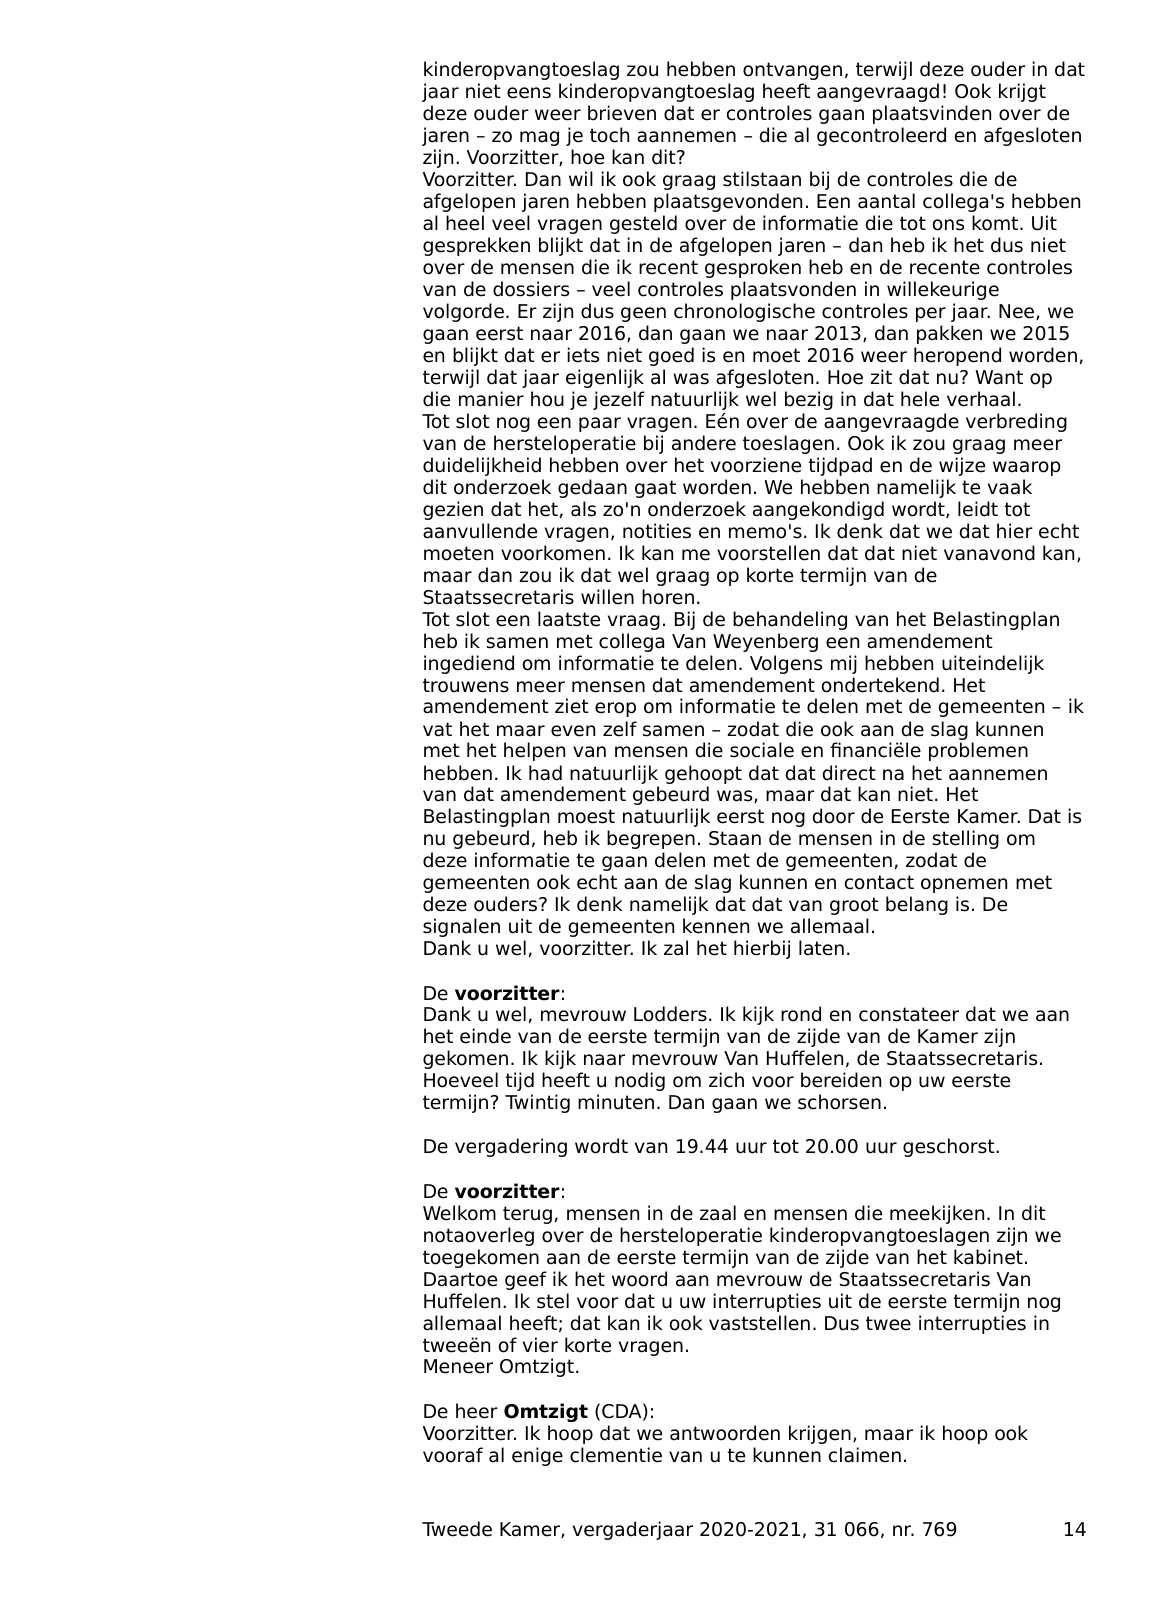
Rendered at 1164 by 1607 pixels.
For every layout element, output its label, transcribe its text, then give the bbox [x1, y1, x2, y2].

text De voorzitter: [422, 1181, 1087, 1203]
text Voorzitter. Dan wil ik ook graag stilstaan bij de controles die de afgelopen jaren hebben plaatsgevonden. Een aantal collega's hebben al heel veel vragen gesteld over de informatie die tot ons komt. Uit gesprekken blijkt dat in de afgelopen jaren – dan heb ik het dus niet over de mensen die ik recent gesproken heb en de recente controles van de dossiers – veel controles plaatsvonden in willekeurige volgorde. Er zijn dus geen chronologische controles per jaar. Nee, we gaan eerst naar 2016, dan gaan we naar 2013, dan pakken we 2015 en blijkt dat er iets niet goed is en moet 2016 weer heropend worden, terwijl dat jaar eigenlijk al was afgesloten. Hoe zit dat nu? Want op die manier hou je jezelf natuurlijk wel bezig in dat hele verhaal. [422, 169, 1087, 411]
text Dank u wel, voorzitter. Ik zal het hierbij laten. [422, 938, 1087, 960]
text Tot slot een laatste vraag. Bij de behandeling van het Belastingplan heb ik samen met collega Van Weyenberg een amendement ingediend om informatie te delen. Volgens mij hebben uiteindelijk trouwens meer mensen dat amendement ondertekend. Het amendement ziet erop om informatie te delen met de gemeenten – ik vat het maar even zelf samen – zodat die ook aan de slag kunnen met het helpen van mensen die sociale en financiële problemen hebben. Ik had natuurlijk gehoopt dat dat direct na het aannemen van dat amendement gebeurd was, maar dat kan niet. Het Belastingplan moest natuurlijk eerst nog door de Eerste Kamer. Dat is nu gebeurd, heb ik begrepen. Staan de mensen in de stelling om deze informatie te gaan delen met de gemeenten, zodat de gemeenten ook echt aan de slag kunnen en contact opnemen met deze ouders? Ik denk namelijk dat dat van groot belang is. De signalen uit de gemeenten kennen we allemaal. [422, 608, 1087, 938]
text Dank u wel, mevrouw Lodders. Ik kijk rond en constateer dat we aan het einde van de eerste termijn van de zijde van de Kamer zijn gekomen. Ik kijk naar mevrouw Van Huffelen, de Staatssecretaris. Hoeveel tijd heeft u nodig om zich voor bereiden op uw eerste termijn? Twintig minuten. Dan gaan we schorsen. [422, 1004, 1087, 1114]
text Welkom terug, mensen in de zaal en mensen die meekijken. In dit notaoverleg over de hersteloperatie kinderopvangtoeslagen zijn we toegekomen aan de eerste termijn van de zijde van het kabinet. Daartoe geef ik het woord aan mevrouw de Staatssecretaris Van Huffelen. Ik stel voor dat u uw interrupties uit de eerste termijn nog allemaal heeft; dat kan ik ook vaststellen. Dus twee interrupties in tweeën of vier korte vragen. [422, 1203, 1087, 1356]
text kinderopvangtoeslag zou hebben ontvangen, terwijl deze ouder in dat jaar niet eens kinderopvangtoeslag heeft aangevraagd! Ook krijgt deze ouder weer brieven dat er controles gaan plaatsvinden over de jaren – zo mag je toch aannemen – die al gecontroleerd en afgesloten zijn. Voorzitter, hoe kan dit? [422, 59, 1087, 169]
text De vergadering wordt van 19.44 uur tot 20.00 uur geschorst. [422, 1136, 1087, 1158]
text Voorzitter. Ik hoop dat we antwoorden krijgen, maar ik hoop ook vooraf al enige clementie van u te kunnen claimen. [422, 1423, 1087, 1467]
text Meneer Omtzigt. [422, 1356, 1087, 1378]
text Tot slot nog een paar vragen. Eén over de aangevraagde verbreding van de hersteloperatie bij andere toeslagen. Ook ik zou graag meer duidelijkheid hebben over het voorziene tijdpad en de wijze waarop dit onderzoek gedaan gaat worden. We hebben namelijk te vaak gezien dat het, als zo'n onderzoek aangekondigd wordt, leidt tot aanvullende vragen, notities en memo's. Ik denk dat we dat hier echt moeten voorkomen. Ik kan me voorstellen dat dat niet vanavond kan, maar dan zou ik dat wel graag op korte termijn van de Staatssecretaris willen horen. [422, 411, 1087, 608]
text De voorzitter: [422, 982, 1087, 1004]
text De heer Omtzigt (CDA): [422, 1401, 1087, 1423]
